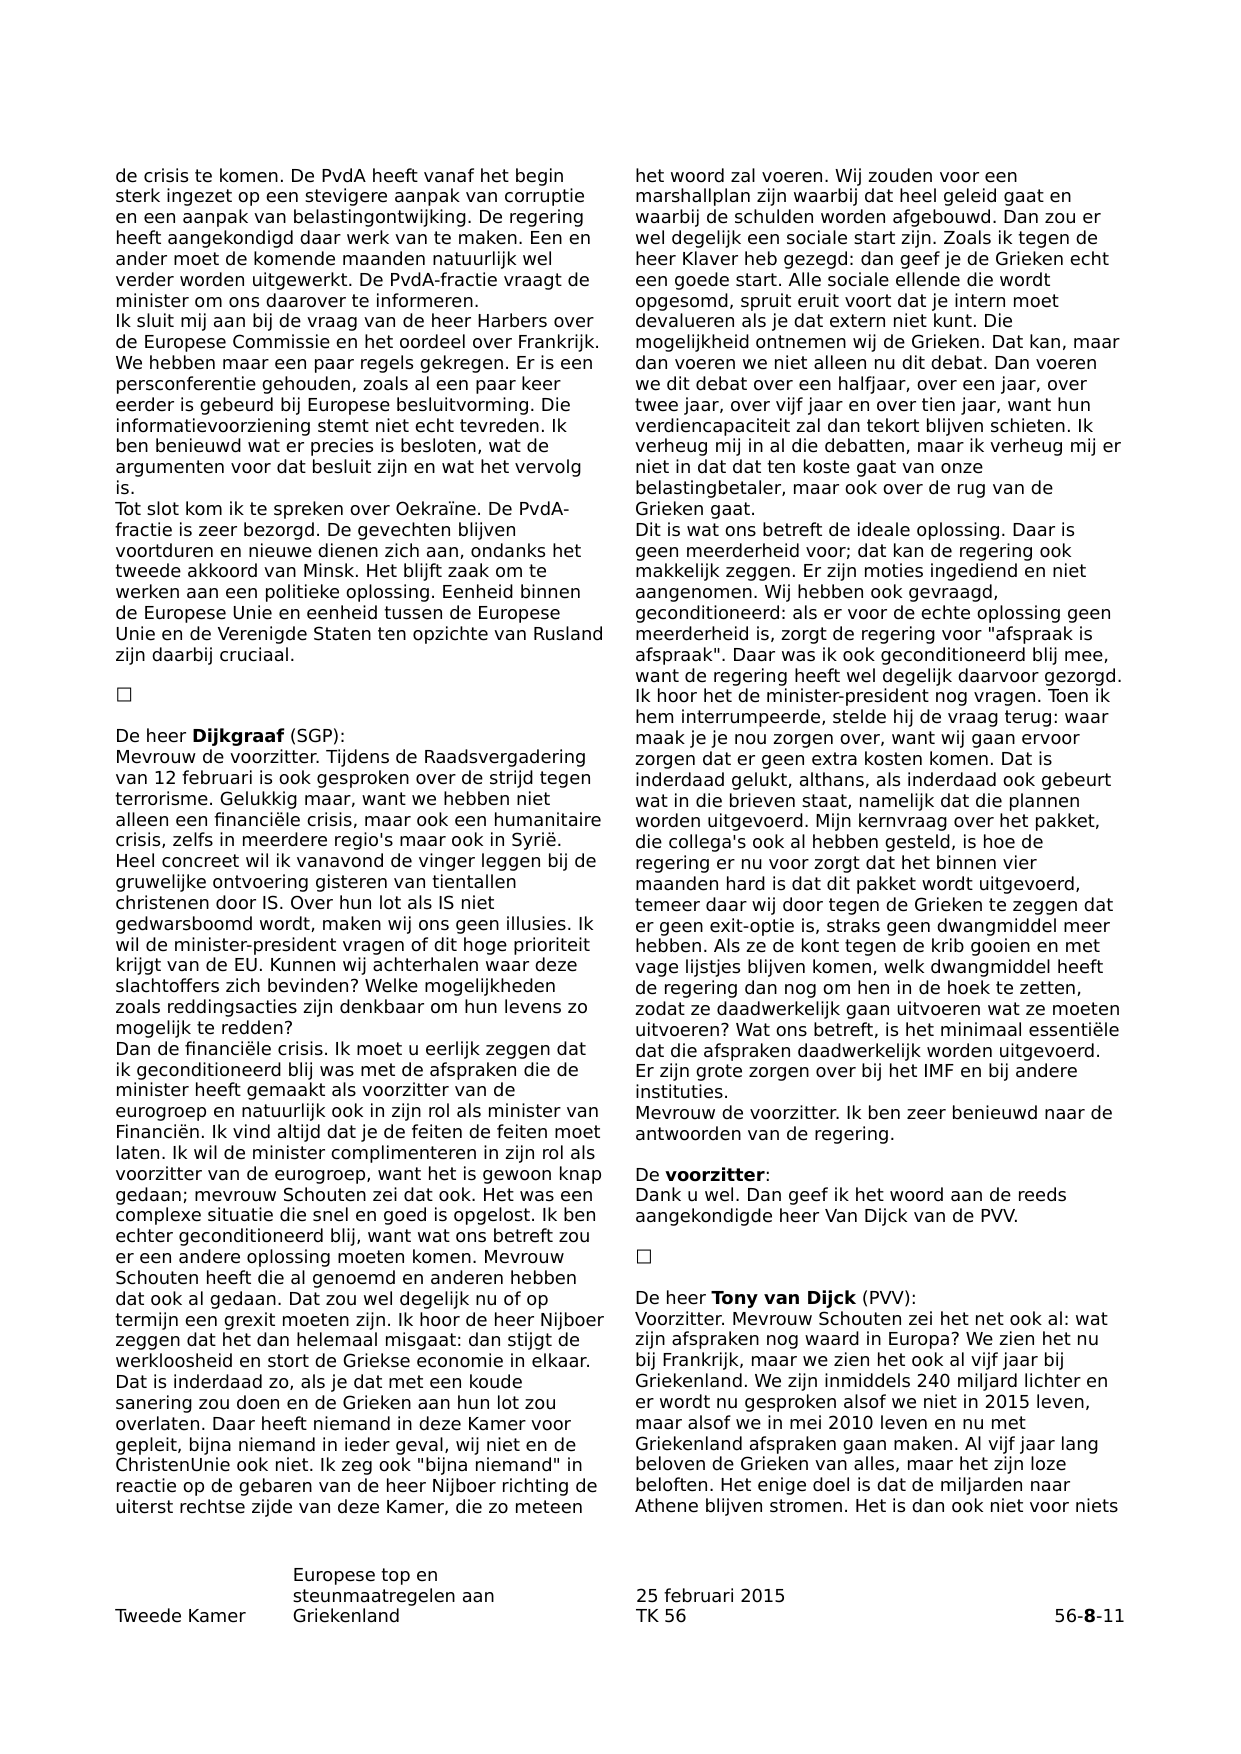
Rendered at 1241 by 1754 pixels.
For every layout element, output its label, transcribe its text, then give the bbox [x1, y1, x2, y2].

text Dank u wel. Dan geef ik het woord aan de reeds aangekondigde heer Van Dijck van de PVV. [635, 1185, 1125, 1227]
text De heer Dijkgraaf (SGP): [115, 726, 605, 747]
text Voorzitter. Mevrouw Schouten zei het net ook al: wat zijn afspraken nog waard in Europa? We zien het nu bij Frankrijk, maar we zien het ook al vijf jaar bij Griekenland. We zijn inmiddels 240 miljard lichter en er wordt nu gesproken alsof we niet in 2015 leven, maar alsof we in mei 2010 leven en nu met Griekenland afspraken gaan maken. Al vijf jaar lang beloven de Grieken van alles, maar het zijn loze beloften. Het enige doel is dat de miljarden naar Athene blijven stromen. Het is dan ook niet voor niets [635, 1308, 1125, 1517]
text De heer Tony van Dijck (PVV): [635, 1288, 1125, 1308]
text Dan de financiële crisis. Ik moet u eerlijk zeggen dat ik geconditioneerd blij was met de afspraken die de minister heeft gemaakt als voorzitter van de eurogroep en natuurlijk ook in zijn rol als minister van Financiën. Ik vind altijd dat je de feiten de feiten moet laten. Ik wil de minister complimenteren in zijn rol als voorzitter van de eurogroep, want het is gewoon knap gedaan; mevrouw Schouten zei dat ook. Het was een complexe situatie die snel en goed is opgelost. Ik ben echter geconditioneerd blij, want wat ons betreft zou er een andere oplossing moeten komen. Mevrouw Schouten heeft die al genoemd en anderen hebben dat ook al gedaan. Dat zou wel degelijk nu of op termijn een grexit moeten zijn. Ik hoor de heer Nijboer zeggen dat het dan helemaal misgaat: dan stijgt de werkloosheid en stort de Griekse economie in elkaar. Dat is inderdaad zo, als je dat met een koude sanering zou doen en de Grieken aan hun lot zou overlaten. Daar heeft niemand in deze Kamer voor gepleit, bijna niemand in ieder geval, wij niet en de ChristenUnie ook niet. Ik zeg ook "bijna niemand" in reactie op de gebaren van de heer Nijboer richting de uiterst rechtse zijde van deze Kamer, die zo meteen [115, 1038, 605, 1518]
text Tot slot kom ik te spreken over Oekraïne. De PvdA-fractie is zeer bezorgd. De gevechten blijven voortduren en nieuwe dienen zich aan, ondanks het tweede akkoord van Minsk. Het blijft zaak om te werken aan een politieke oplossing. Eenheid binnen de Europese Unie en eenheid tussen de Europese Unie en de Verenigde Staten ten opzichte van Rusland zijn daarbij cruciaal. [115, 499, 605, 665]
text Mevrouw de voorzitter. Ik ben zeer benieuwd naar de antwoorden van de regering. [635, 1103, 1125, 1144]
text ⬜ [115, 685, 605, 706]
text Ik sluit mij aan bij de vraag van de heer Harbers over de Europese Commissie en het oordeel over Frankrijk. We hebben maar een paar regels gekregen. Er is een persconferentie gehouden, zoals al een paar keer eerder is gebeurd bij Europese besluitvorming. Die informatievoorziening stemt niet echt tevreden. Ik ben benieuwd wat er precies is besloten, wat de argumenten voor dat besluit zijn en wat het vervolg is. [115, 311, 605, 499]
text De voorzitter: [635, 1164, 1125, 1185]
text het woord zal voeren. Wij zouden voor een marshallplan zijn waarbij dat heel geleid gaat en waarbij de schulden worden afgebouwd. Dan zou er wel degelijk een sociale start zijn. Zoals ik tegen de heer Klaver heb gezegd: dan geef je de Grieken echt een goede start. Alle sociale ellende die wordt opgesomd, spruit eruit voort dat je intern moet devalueren als je dat extern niet kunt. Die mogelijkheid ontnemen wij de Grieken. Dat kan, maar dan voeren we niet alleen nu dit debat. Dan voeren we dit debat over een halfjaar, over een jaar, over twee jaar, over vijf jaar en over tien jaar, want hun verdiencapaciteit zal dan tekort blijven schieten. Ik verheug mij in al die debatten, maar ik verheug mij er niet in dat dat ten koste gaat van onze belastingbetaler, maar ook over de rug van de Grieken gaat. [635, 165, 1125, 519]
text Dit is wat ons betreft de ideale oplossing. Daar is geen meerderheid voor; dat kan de regering ook makkelijk zeggen. Er zijn moties ingediend en niet aangenomen. Wij hebben ook gevraagd, geconditioneerd: als er voor de echte oplossing geen meerderheid is, zorgt de regering voor "afspraak is afspraak". Daar was ik ook geconditioneerd blij mee, want de regering heeft wel degelijk daarvoor gezorgd. Ik hoor het de minister-president nog vragen. Toen ik hem interrumpeerde, stelde hij de vraag terug: waar maak je je nou zorgen over, want wij gaan ervoor zorgen dat er geen extra kosten komen. Dat is inderdaad gelukt, althans, als inderdaad ook gebeurt wat in die brieven staat, namelijk dat die plannen worden uitgevoerd. Mijn kernvraag over het pakket, die collega's ook al hebben gesteld, is hoe de regering er nu voor zorgt dat het binnen vier maanden hard is dat dit pakket wordt uitgevoerd, temeer daar wij door tegen de Grieken te zeggen dat er geen exit-optie is, straks geen dwangmiddel meer hebben. Als ze de kont tegen de krib gooien en met vage lijstjes blijven komen, welk dwangmiddel heeft de regering dan nog om hen in de hoek te zetten, zodat ze daadwerkelijk gaan uitvoeren wat ze moeten uitvoeren? Wat ons betreft, is het minimaal essentiële dat die afspraken daadwerkelijk worden uitgevoerd. Er zijn grote zorgen over bij het IMF en bij andere instituties. [635, 519, 1125, 1103]
text ⬜ [635, 1247, 1125, 1268]
text de crisis te komen. De PvdA heeft vanaf het begin sterk ingezet op een stevigere aanpak van corruptie en een aanpak van belastingontwijking. De regering heeft aangekondigd daar werk van te maken. Een en ander moet de komende maanden natuurlijk wel verder worden uitgewerkt. De PvdA-fractie vraagt de minister om ons daarover te informeren. [115, 165, 605, 311]
text Mevrouw de voorzitter. Tijdens de Raadsvergadering van 12 februari is ook gesproken over de strijd tegen terrorisme. Gelukkig maar, want we hebben niet alleen een financiële crisis, maar ook een humanitaire crisis, zelfs in meerdere regio's maar ook in Syrië. Heel concreet wil ik vanavond de vinger leggen bij de gruwelijke ontvoering gisteren van tientallen christenen door IS. Over hun lot als IS niet gedwarsboomd wordt, maken wij ons geen illusies. Ik wil de minister-president vragen of dit hoge prioriteit krijgt van de EU. Kunnen wij achterhalen waar deze slachtoffers zich bevinden? Welke mogelijkheden zoals reddingsacties zijn denkbaar om hun levens zo mogelijk te redden? [115, 747, 605, 1038]
